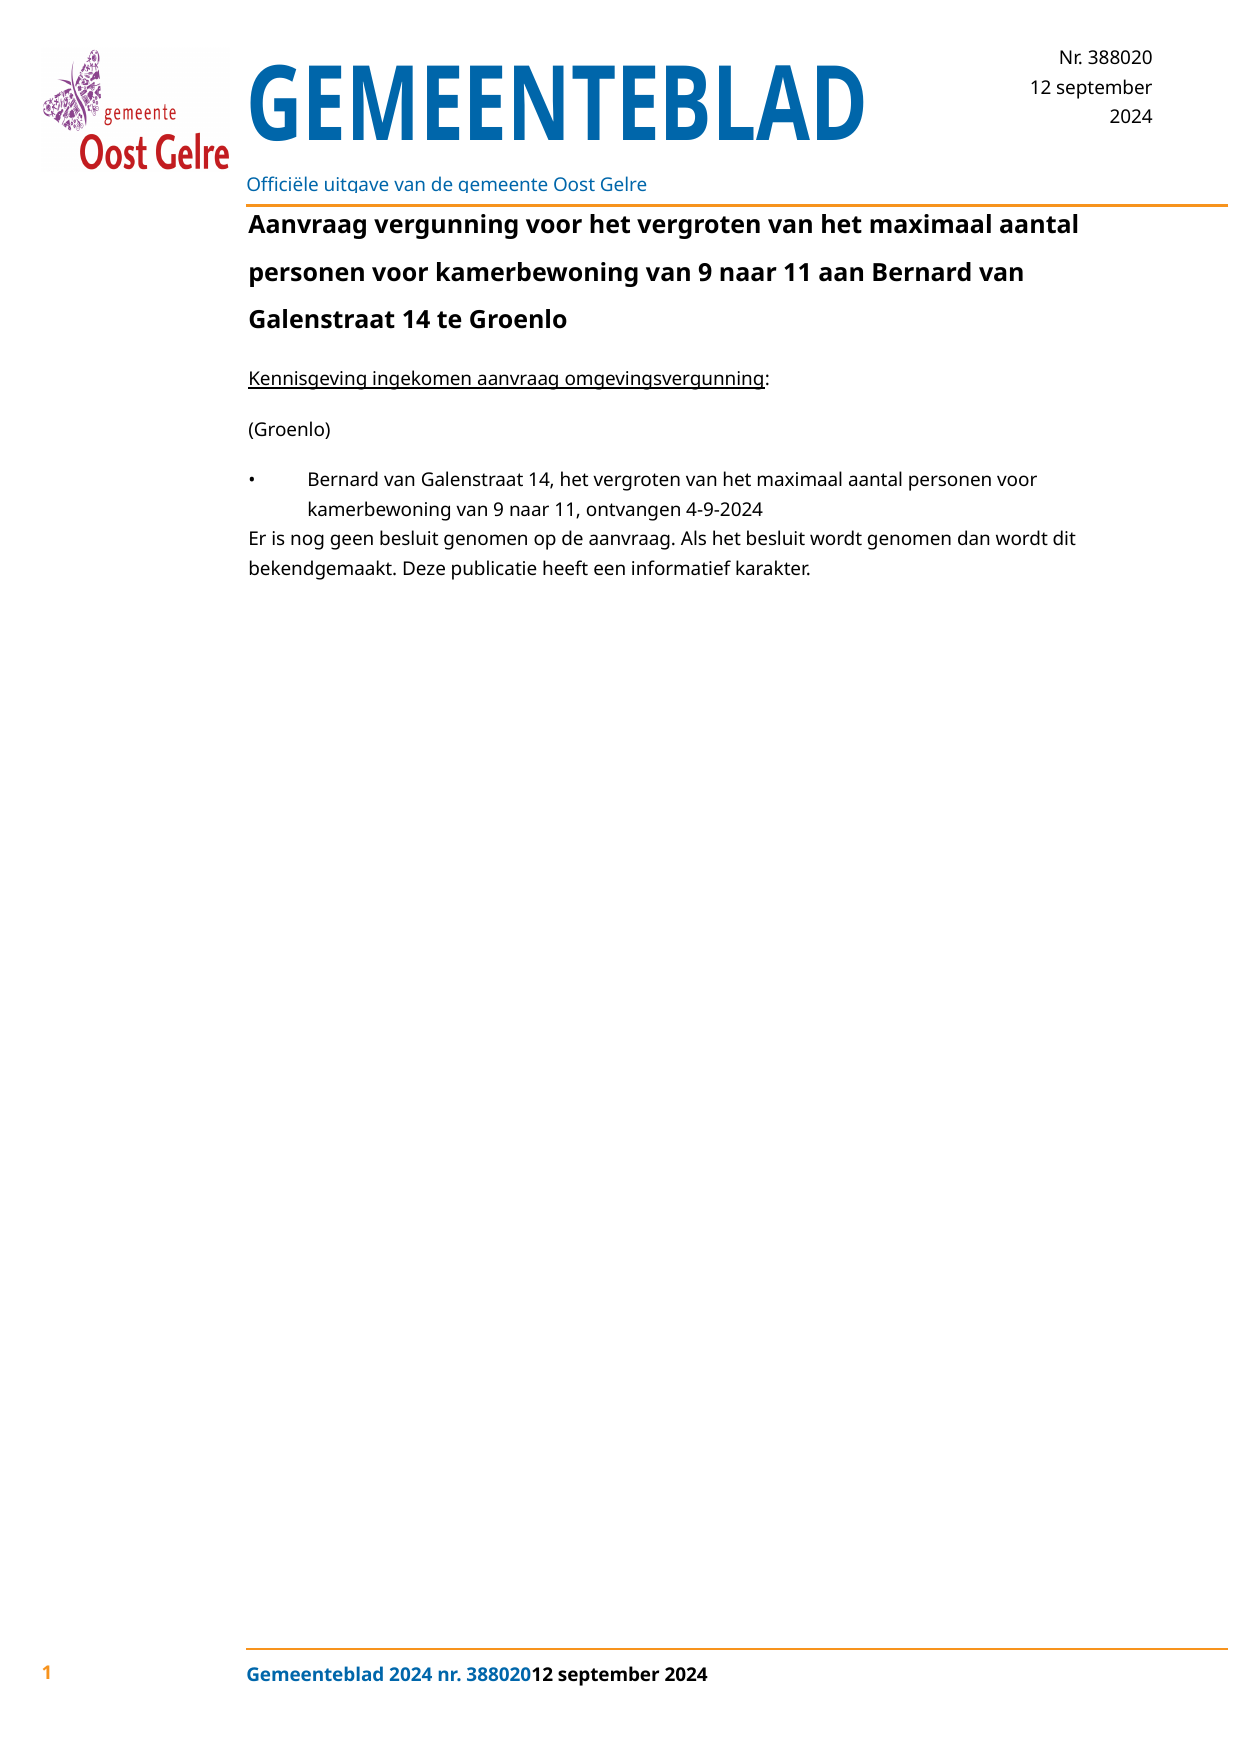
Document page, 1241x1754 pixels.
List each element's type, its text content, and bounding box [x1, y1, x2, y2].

text Aanvraag vergunning voor het vergroten van het maximaal aantal personen voor kamerbewoning van 9 naar 11 aan Bernard van Galenstraat 14 te Groenlo [248, 207, 1152, 336]
picture [41, 47, 231, 172]
list Bernard van Galenstraat 14, het vergroten van het maximaal aantal personen voor kamerbewoning van 9 naar 11, ontvangen 4-9-2024 [248, 466, 1152, 522]
text Kennisgeving ingekomen aanvraag omgevingsvergunning: [248, 366, 1152, 391]
text Er is nog geen besluit genomen op de aanvraag. Als het besluit wordt genomen dan wordt dit bekendgemaakt. Deze publicatie heeft een informatief karakter. [248, 526, 1152, 581]
text (Groenlo) [248, 416, 1152, 442]
